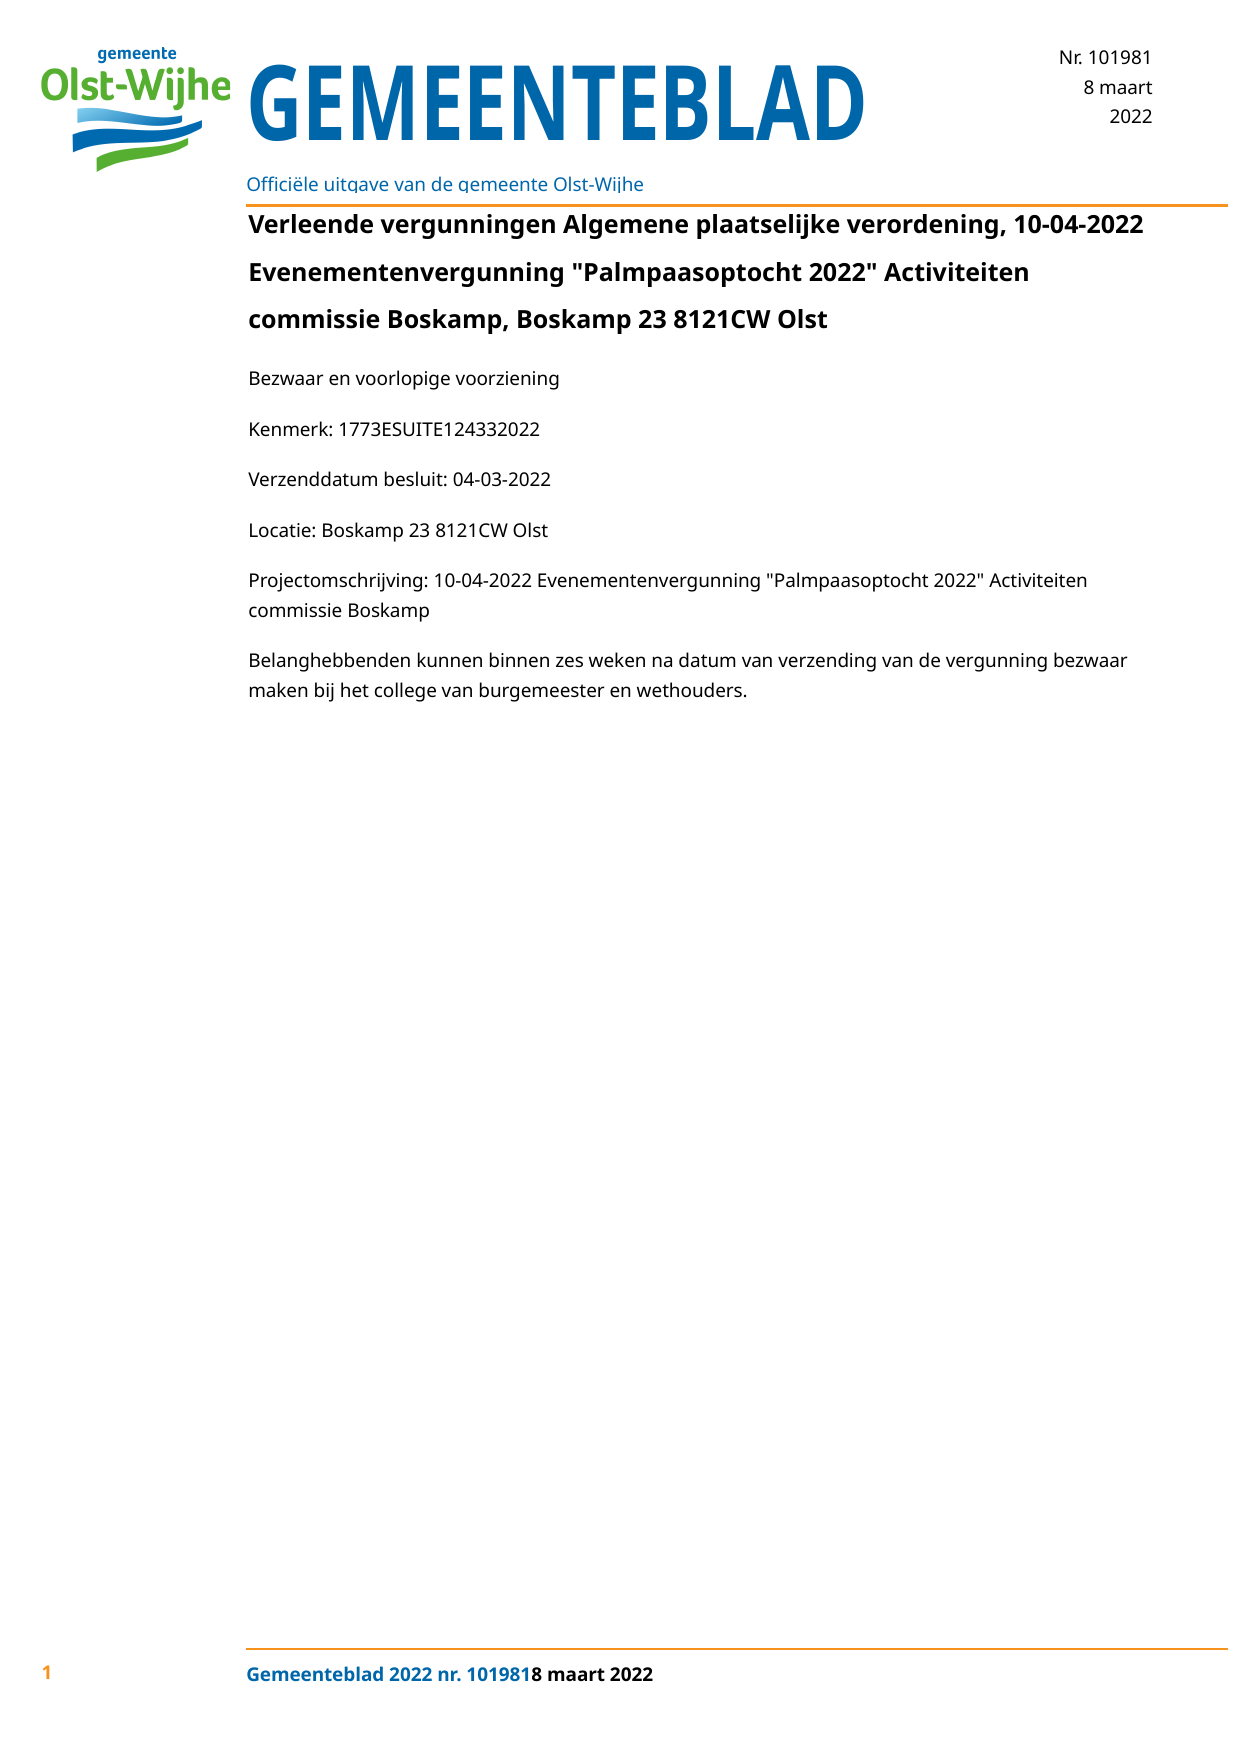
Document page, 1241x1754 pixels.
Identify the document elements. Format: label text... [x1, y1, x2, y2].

text Kenmerk: 1773ESUITE124332022 [248, 416, 1152, 442]
text Locatie: Boskamp 23 8121CW Olst [248, 517, 1152, 542]
text Verleende vergunningen Algemene plaatselijke verordening, 10-04-2022 Evenementenvergunning "Palmpaasoptocht 2022" Activiteiten commissie Boskamp, Boskamp 23 8121CW Olst [248, 207, 1152, 336]
text Belanghebbenden kunnen binnen zes weken na datum van verzending van de vergunning bezwaar maken bij het college van burgemeester en wethouders. [248, 647, 1152, 702]
text Bezwaar en voorlopige voorziening [248, 366, 1152, 391]
picture [41, 47, 231, 172]
text Projectomschrijving: 10-04-2022 Evenementenvergunning "Palmpaasoptocht 2022" Activiteiten commissie Boskamp [248, 567, 1152, 622]
text Verzenddatum besluit: 04-03-2022 [248, 466, 1152, 492]
